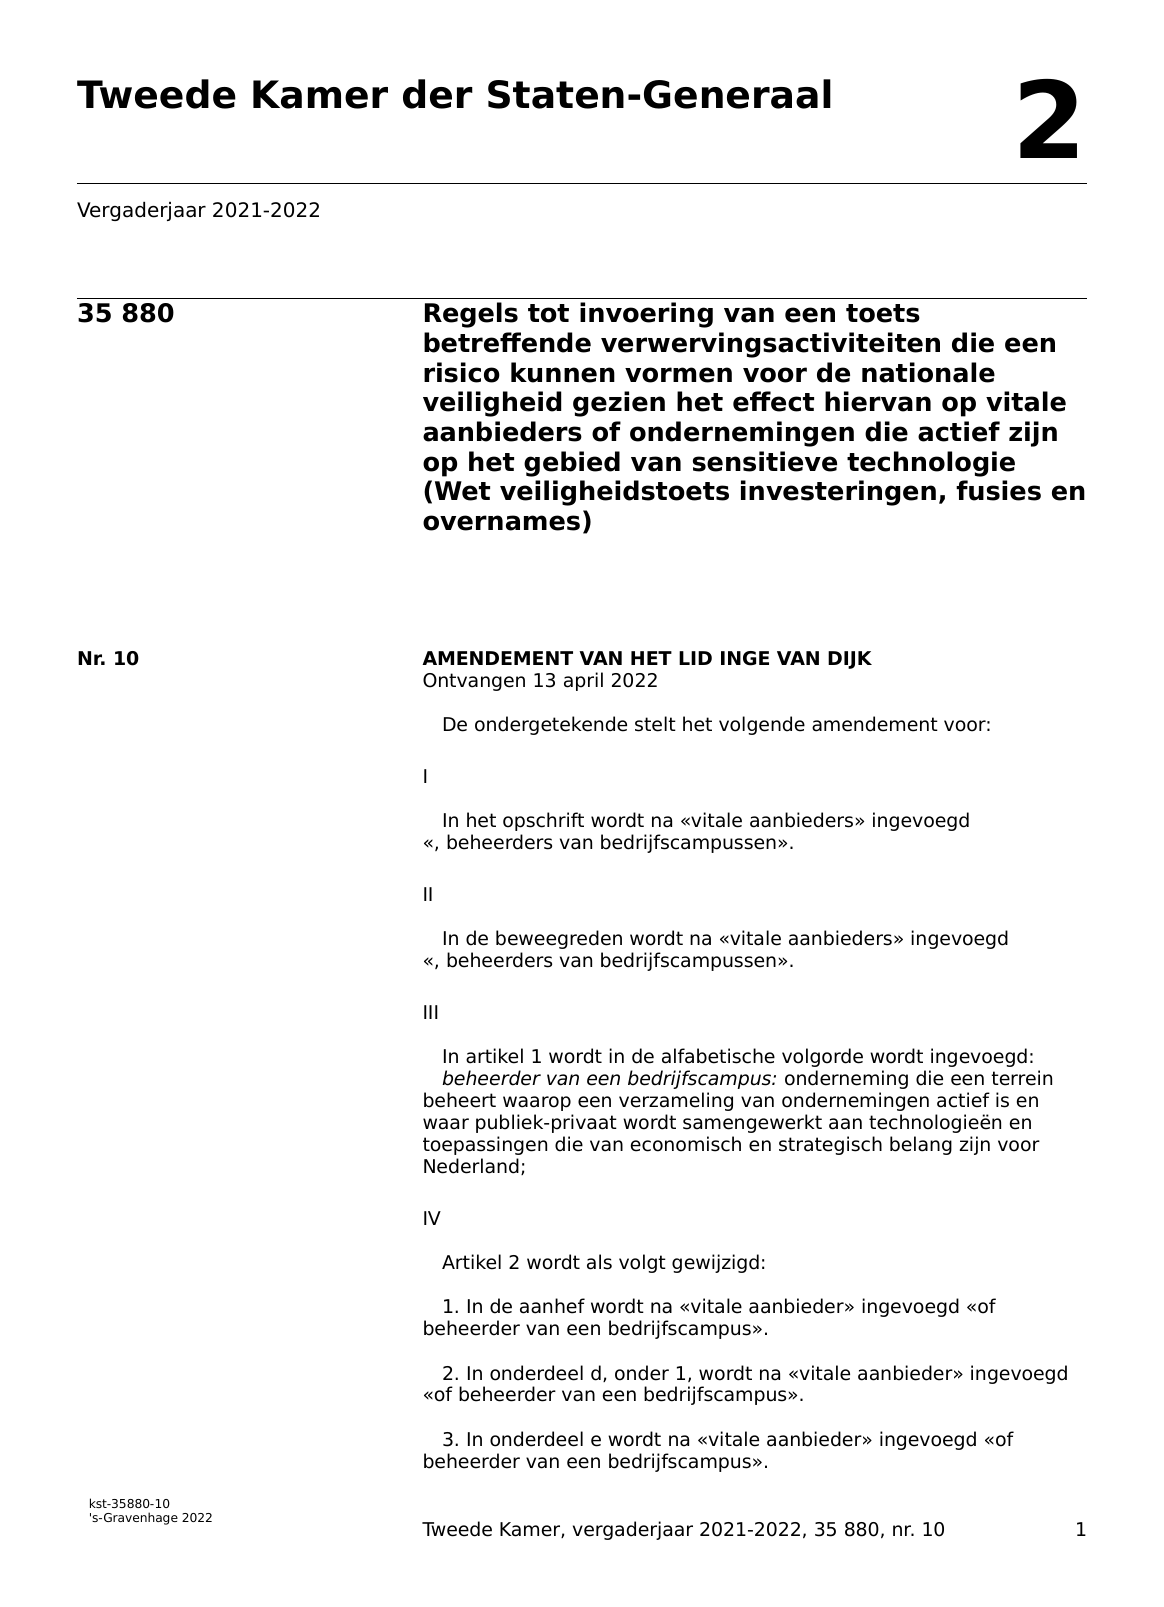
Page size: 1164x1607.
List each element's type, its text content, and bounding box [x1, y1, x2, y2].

text beheerder van een bedrijfscampus: onderneming die een terrein beheert waarop een verzameling van ondernemingen actief is en waar publiek-privaat wordt samengewerkt aan technologieën en toepassingen die van economisch en strategisch belang zijn voor Nederland; [422, 1068, 1087, 1178]
text 1. In de aanhef wordt na «vitale aanbieder» ingevoegd «of beheerder van een bedrijfscampus». [422, 1296, 1087, 1340]
subtitle I [422, 766, 1087, 788]
text In het opschrift wordt na «vitale aanbieders» ingevoegd «, beheerders van bedrijfscampussen». [422, 810, 1087, 854]
subtitle Nr. 10 AMENDEMENT VAN HET LID INGE VAN DIJK [77, 647, 1087, 669]
table_header 2 [886, 59, 1087, 183]
table_header Tweede Kamer der Staten-Generaal [77, 59, 886, 183]
text Ontvangen 13 april 2022 [422, 669, 1087, 691]
table_cell Vergaderjaar 2021-2022 [77, 184, 1087, 298]
text 's-Gravenhage 2022 [88, 1511, 323, 1525]
subtitle II [422, 884, 1087, 906]
text In artikel 1 wordt in de alfabetische volgorde wordt ingevoegd: [422, 1046, 1087, 1068]
text kst-35880-10 [88, 1497, 323, 1511]
text 3. In onderdeel e wordt na «vitale aanbieder» ingevoegd «of beheerder van een bedrijfscampus». [422, 1428, 1087, 1472]
text De ondergetekende stelt het volgende amendement voor: [422, 714, 1087, 736]
subtitle IV [422, 1208, 1087, 1230]
text Artikel 2 wordt als volgt gewijzigd: [422, 1252, 1087, 1274]
subtitle III [422, 1002, 1087, 1024]
text 2. In onderdeel d, onder 1, wordt na «vitale aanbieder» ingevoegd «of beheerder van een bedrijfscampus». [422, 1362, 1087, 1406]
text In de beweegreden wordt na «vitale aanbieders» ingevoegd «, beheerders van bedrijfscampussen». [422, 928, 1087, 972]
subtitle 35 880 Regels tot invoering van een toets betreffende verwervingsactiviteiten die een risico kunnen vormen voor de nationale veiligheid gezien het effect hiervan op vitale aanbieders of ondernemingen die actief zijn op het gebied van sensitieve technologie (Wet veiligheidstoets investeringen, fusies en overnames) [77, 299, 1087, 536]
